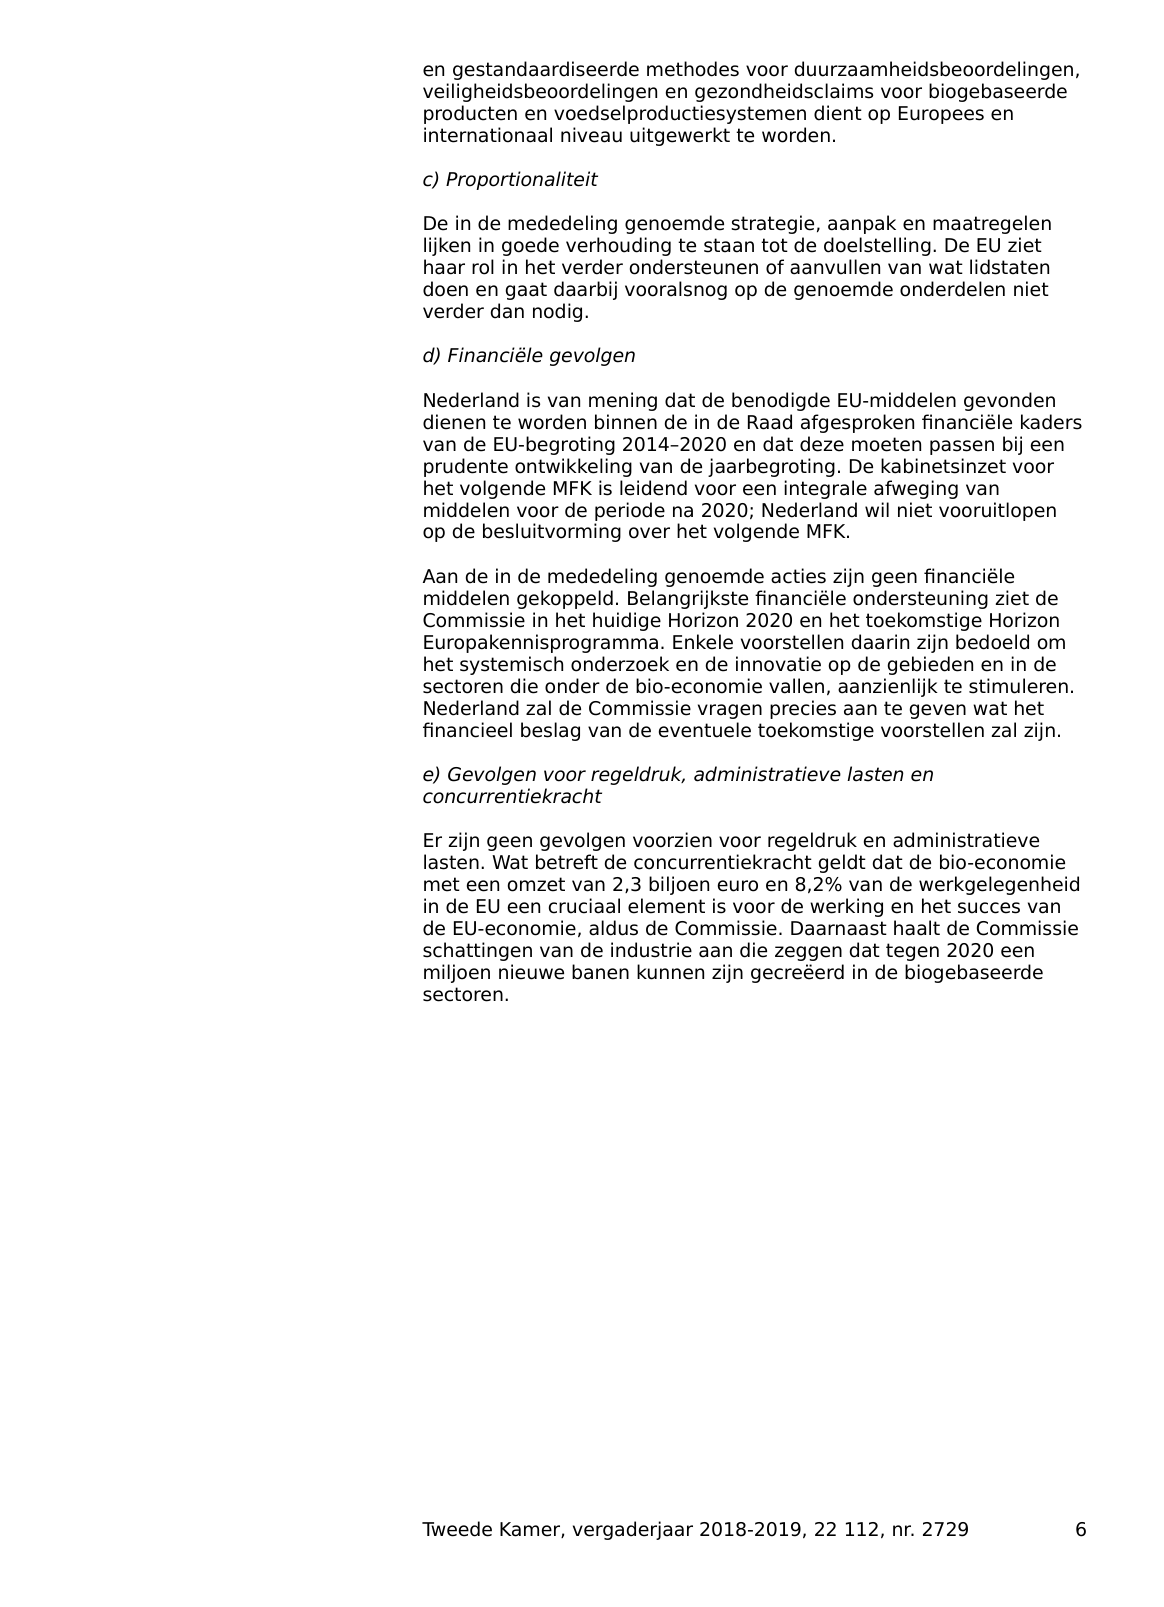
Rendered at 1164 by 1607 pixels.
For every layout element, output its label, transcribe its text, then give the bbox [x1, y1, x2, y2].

text De in de mededeling genoemde strategie, aanpak en maatregelen lijken in goede verhouding te staan tot de doelstelling. De EU ziet haar rol in het verder ondersteunen of aanvullen van wat lidstaten doen en gaat daarbij vooralsnog op de genoemde onderdelen niet verder dan nodig. [422, 213, 1087, 323]
text Aan de in de mededeling genoemde acties zijn geen financiële middelen gekoppeld. Belangrijkste financiële ondersteuning ziet de Commissie in het huidige Horizon 2020 en het toekomstige Horizon Europakennisprogramma. Enkele voorstellen daarin zijn bedoeld om het systemisch onderzoek en de innovatie op de gebieden en in de sectoren die onder de bio-economie vallen, aanzienlijk te stimuleren. [422, 566, 1087, 697]
text Er zijn geen gevolgen voorzien voor regeldruk en administratieve lasten. Wat betreft de concurrentiekracht geldt dat de bio-economie met een omzet van 2,3 biljoen euro en 8,2% van de werkgelegenheid in de EU een cruciaal element is voor de werking en het succes van de EU-economie, aldus de Commissie. Daarnaast haalt de Commissie schattingen van de industrie aan die zeggen dat tegen 2020 een miljoen nieuwe banen kunnen zijn gecreëerd in de biogebaseerde sectoren. [422, 830, 1087, 1006]
text Nederland zal de Commissie vragen precies aan te geven wat het financieel beslag van de eventuele toekomstige voorstellen zal zijn. [422, 697, 1087, 741]
text en gestandaardiseerde methodes voor duurzaamheidsbeoordelingen, veiligheidsbeoordelingen en gezondheidsclaims voor biogebaseerde producten en voedselproductiesystemen dient op Europees en internationaal niveau uitgewerkt te worden. [422, 59, 1087, 147]
text Nederland is van mening dat de benodigde EU-middelen gevonden dienen te worden binnen de in de Raad afgesproken financiële kaders van de EU-begroting 2014–2020 en dat deze moeten passen bij een prudente ontwikkeling van de jaarbegroting. De kabinetsinzet voor het volgende MFK is leidend voor een integrale afweging van middelen voor de periode na 2020; Nederland wil niet vooruitlopen op de besluitvorming over het volgende MFK. [422, 389, 1087, 543]
subtitle d) Financiële gevolgen [422, 345, 1087, 367]
subtitle c) Proportionaliteit [422, 169, 1087, 191]
subtitle e) Gevolgen voor regeldruk, administratieve lasten en concurrentiekracht [422, 764, 1087, 808]
